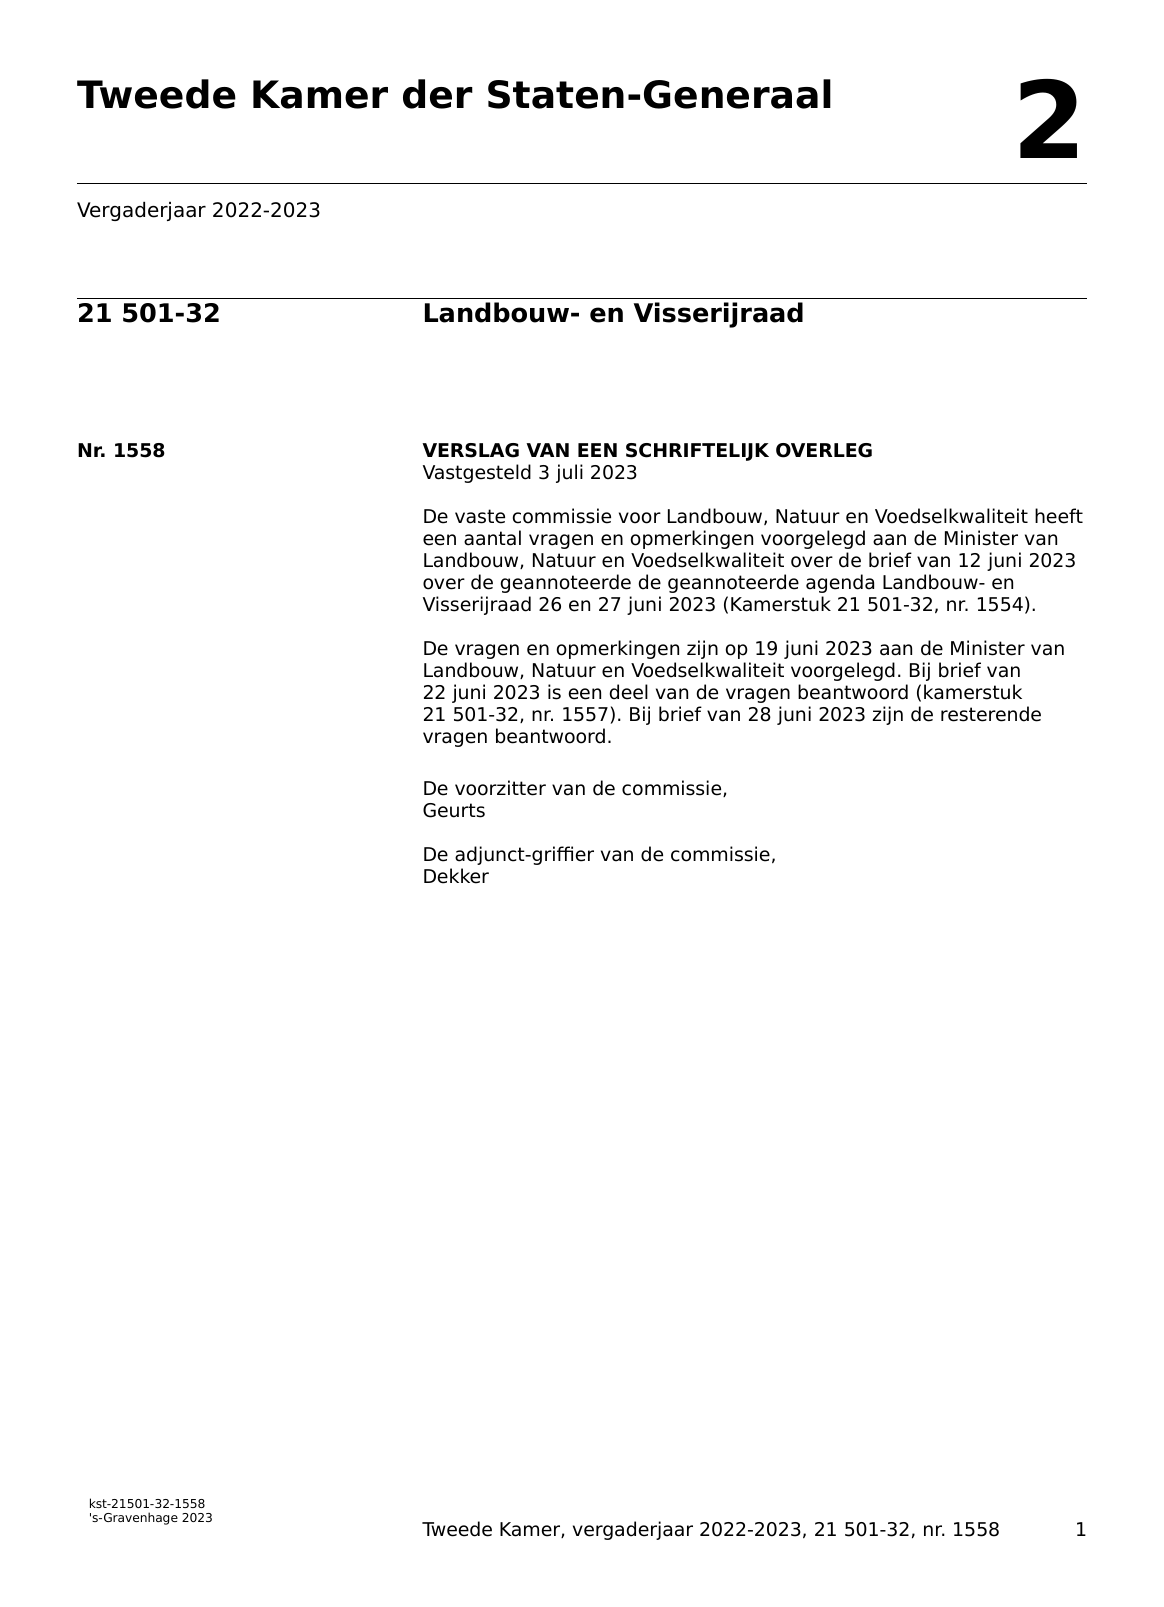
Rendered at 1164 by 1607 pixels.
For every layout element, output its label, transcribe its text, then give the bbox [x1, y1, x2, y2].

text 's-Gravenhage 2023 [88, 1511, 323, 1525]
text kst-21501-32-1558 [88, 1497, 323, 1511]
text De vaste commissie voor Landbouw, Natuur en Voedselkwaliteit heeft een aantal vragen en opmerkingen voorgelegd aan de Minister van Landbouw, Natuur en Voedselkwaliteit over de brief van 12 juni 2023 over de geannoteerde de geannoteerde agenda Landbouw- en Visserijraad 26 en 27 juni 2023 (Kamerstuk 21 501-32, nr. 1554). [422, 506, 1087, 616]
table_cell Vergaderjaar 2022-2023 [77, 184, 1087, 298]
text De adjunct-griffier van de commissie, Dekker [422, 844, 1087, 888]
text Vastgesteld 3 juli 2023 [422, 462, 1087, 484]
subtitle 21 501-32 Landbouw- en Visserijraad [77, 299, 1087, 329]
table_header Tweede Kamer der Staten-Generaal [77, 59, 886, 183]
subtitle Nr. 1558 VERSLAG VAN EEN SCHRIFTELIJK OVERLEG [77, 440, 1087, 462]
table_header 2 [886, 59, 1087, 183]
text De vragen en opmerkingen zijn op 19 juni 2023 aan de Minister van Landbouw, Natuur en Voedselkwaliteit voorgelegd. Bij brief van 22 juni 2023 is een deel van de vragen beantwoord (kamerstuk 21 501-32, nr. 1557). Bij brief van 28 juni 2023 zijn de resterende vragen beantwoord. [422, 638, 1087, 748]
text De voorzitter van de commissie, Geurts [422, 778, 1087, 822]
